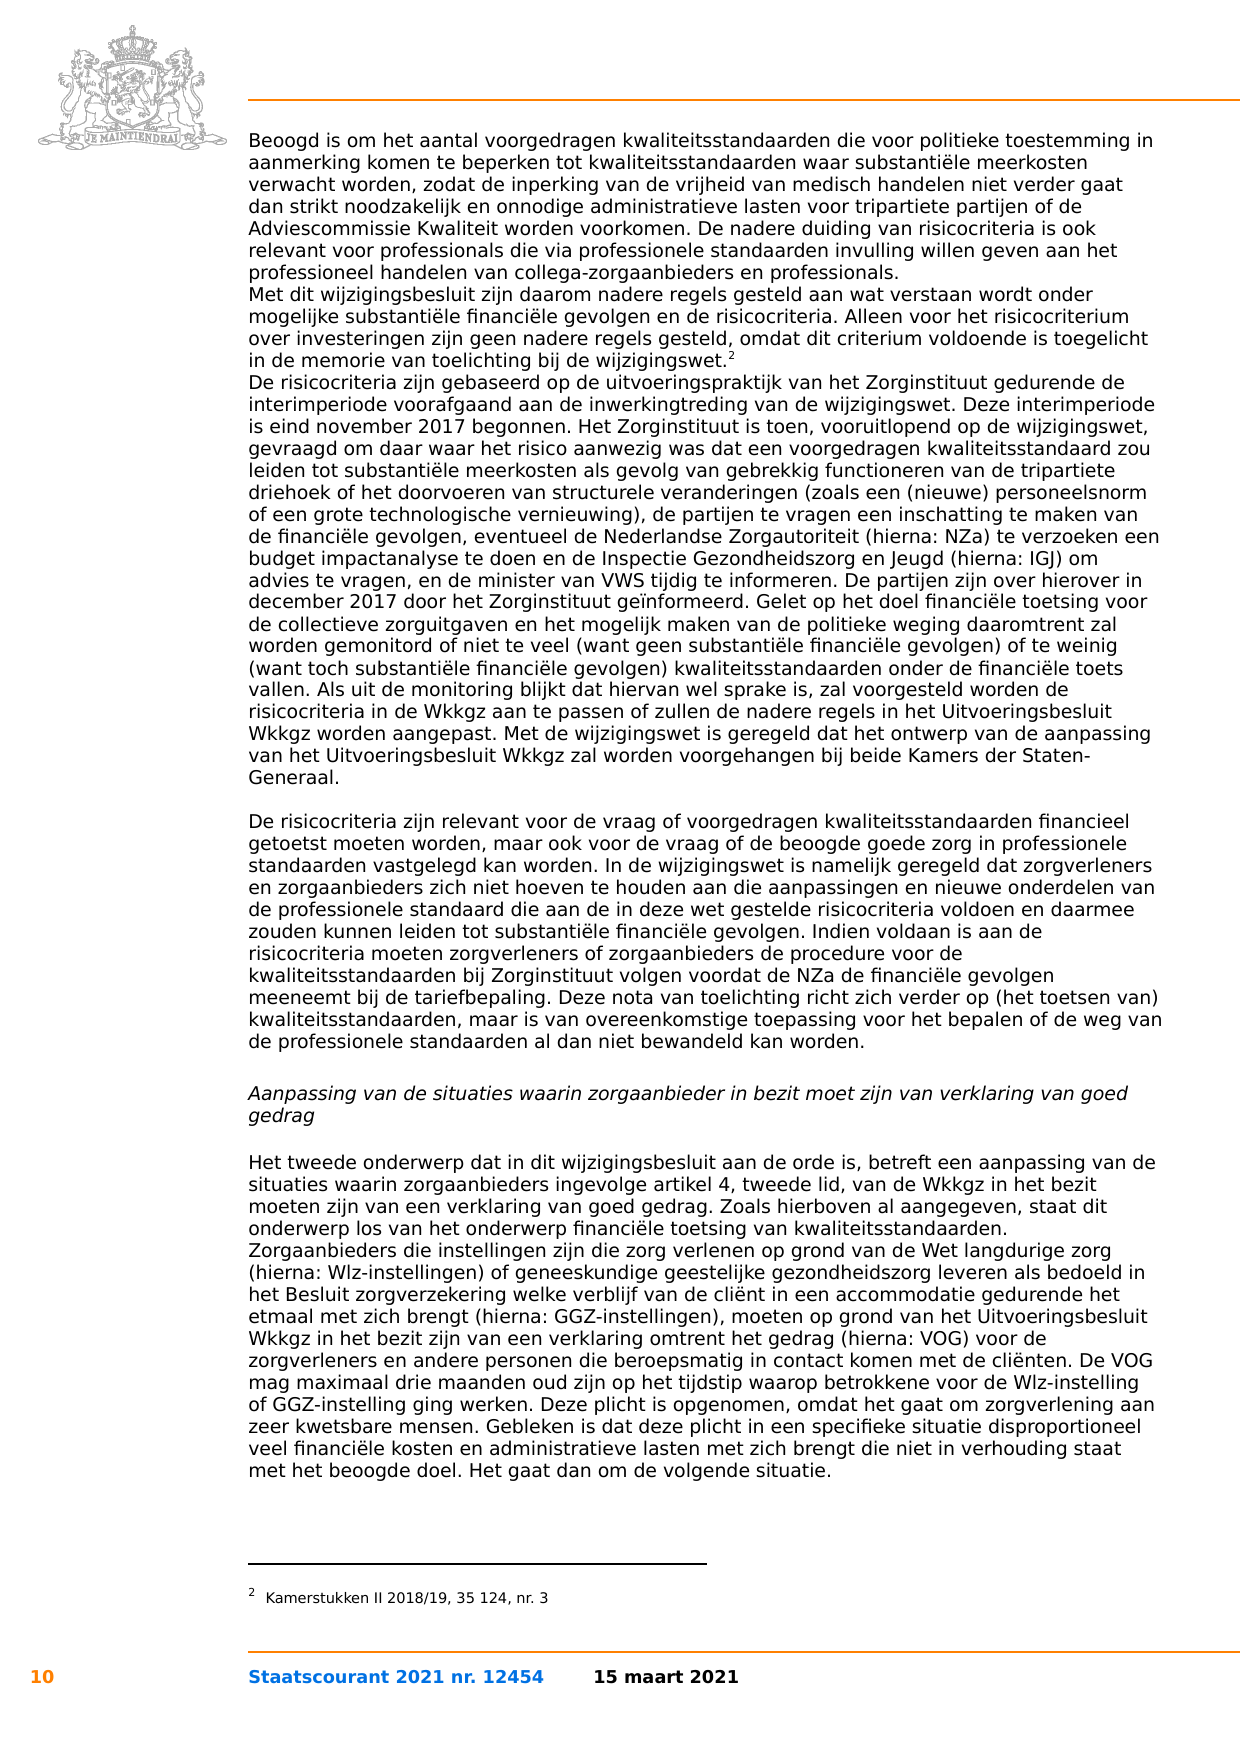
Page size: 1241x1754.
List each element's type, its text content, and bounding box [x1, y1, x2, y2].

text De risicocriteria zijn gebaseerd op de uitvoeringspraktijk van het Zorginstituut gedurende de interimperiode voorafgaand aan de inwerkingtreding van de wijzigingswet. Deze interimperiode is eind november 2017 begonnen. Het Zorginstituut is toen, vooruitlopend op de wijzigingswet, gevraagd om daar waar het risico aanwezig was dat een voorgedragen kwaliteitsstandaard zou leiden tot substantiële meerkosten als gevolg van gebrekkig functioneren van de tripartiete driehoek of het doorvoeren van structurele veranderingen (zoals een (nieuwe) personeelsnorm of een grote technologische vernieuwing), de partijen te vragen een inschatting te maken van de financiële gevolgen, eventueel de Nederlandse Zorgautoriteit (hierna: NZa) te verzoeken een budget impactanalyse te doen en de Inspectie Gezondheidszorg en Jeugd (hierna: IGJ) om advies te vragen, en de minister van VWS tijdig te informeren. De partijen zijn over hierover in december 2017 door het Zorginstituut geïnformeerd. Gelet op het doel financiële toetsing voor de collectieve zorguitgaven en het mogelijk maken van de politieke weging daaromtrent zal worden gemonitord of niet te veel (want geen substantiële financiële gevolgen) of te weinig (want toch substantiële financiële gevolgen) kwaliteitsstandaarden onder de financiële toets vallen. Als uit de monitoring blijkt dat hiervan wel sprake is, zal voorgesteld worden de risicocriteria in de Wkkgz aan te passen of zullen de nadere regels in het Uitvoeringsbesluit Wkkgz worden aangepast. Met de wijzigingswet is geregeld dat het ontwerp van de aanpassing van het Uitvoeringsbesluit Wkkgz zal worden voorgehangen bij beide Kamers der Staten-Generaal. [248, 372, 1163, 789]
text Kamerstukken II 2018/19, 35 124, nr. 3 [248, 1586, 1163, 1608]
text Met dit wijzigingsbesluit zijn daarom nadere regels gesteld aan wat verstaan wordt onder mogelijke substantiële financiële gevolgen en de risicocriteria. Alleen voor het risicocriterium over investeringen zijn geen nadere regels gesteld, omdat dit criterium voldoende is toegelicht in de memorie van toelichting bij de wijzigingswet. [248, 284, 1163, 372]
text Beoogd is om het aantal voorgedragen kwaliteitsstandaarden die voor politieke toestemming in aanmerking komen te beperken tot kwaliteitsstandaarden waar substantiële meerkosten verwacht worden, zodat de inperking van de vrijheid van medisch handelen niet verder gaat dan strikt noodzakelijk en onnodige administratieve lasten voor tripartiete partijen of de Adviescommissie Kwaliteit worden voorkomen. De nadere duiding van risicocriteria is ook relevant voor professionals die via professionele standaarden invulling willen geven aan het professioneel handelen van collega-zorgaanbieders en professionals. [248, 130, 1163, 284]
text Het tweede onderwerp dat in dit wijzigingsbesluit aan de orde is, betreft een aanpassing van de situaties waarin zorgaanbieders ingevolge artikel 4, tweede lid, van de Wkkgz in het bezit moeten zijn van een verklaring van goed gedrag. Zoals hierboven al aangegeven, staat dit onderwerp los van het onderwerp financiële toetsing van kwaliteitsstandaarden. [248, 1152, 1163, 1240]
text De risicocriteria zijn relevant voor de vraag of voorgedragen kwaliteitsstandaarden financieel getoetst moeten worden, maar ook voor de vraag of de beoogde goede zorg in professionele standaarden vastgelegd kan worden. In de wijzigingswet is namelijk geregeld dat zorgverleners en zorgaanbieders zich niet hoeven te houden aan die aanpassingen en nieuwe onderdelen van de professionele standaard die aan de in deze wet gestelde risicocriteria voldoen en daarmee zouden kunnen leiden tot substantiële financiële gevolgen. Indien voldaan is aan de risicocriteria moeten zorgverleners of zorgaanbieders de procedure voor de kwaliteitsstandaarden bij Zorginstituut volgen voordat de NZa de financiële gevolgen meeneemt bij de tariefbepaling. Deze nota van toelichting richt zich verder op (het toetsen van) kwaliteitsstandaarden, maar is van overeenkomstige toepassing voor het bepalen of de weg van de professionele standaarden al dan niet bewandeld kan worden. [248, 811, 1163, 1053]
picture [38, 25, 227, 150]
text Zorgaanbieders die instellingen zijn die zorg verlenen op grond van de Wet langdurige zorg (hierna: Wlz-instellingen) of geneeskundige geestelijke gezondheidszorg leveren als bedoeld in het Besluit zorgverzekering welke verblijf van de cliënt in een accommodatie gedurende het etmaal met zich brengt (hierna: GGZ-instellingen), moeten op grond van het Uitvoeringsbesluit Wkkgz in het bezit zijn van een verklaring omtrent het gedrag (hierna: VOG) voor de zorgverleners en andere personen die beroepsmatig in contact komen met de cliënten. De VOG mag maximaal drie maanden oud zijn op het tijdstip waarop betrokkene voor de Wlz-instelling of GGZ-instelling ging werken. Deze plicht is opgenomen, omdat het gaat om zorgverlening aan zeer kwetsbare mensen. Gebleken is dat deze plicht in een specifieke situatie disproportioneel veel financiële kosten en administratieve lasten met zich brengt die niet in verhouding staat met het beoogde doel. Het gaat dan om de volgende situatie. [248, 1240, 1163, 1482]
subtitle Aanpassing van de situaties waarin zorgaanbieder in bezit moet zijn van verklaring van goed gedrag [248, 1083, 1163, 1127]
